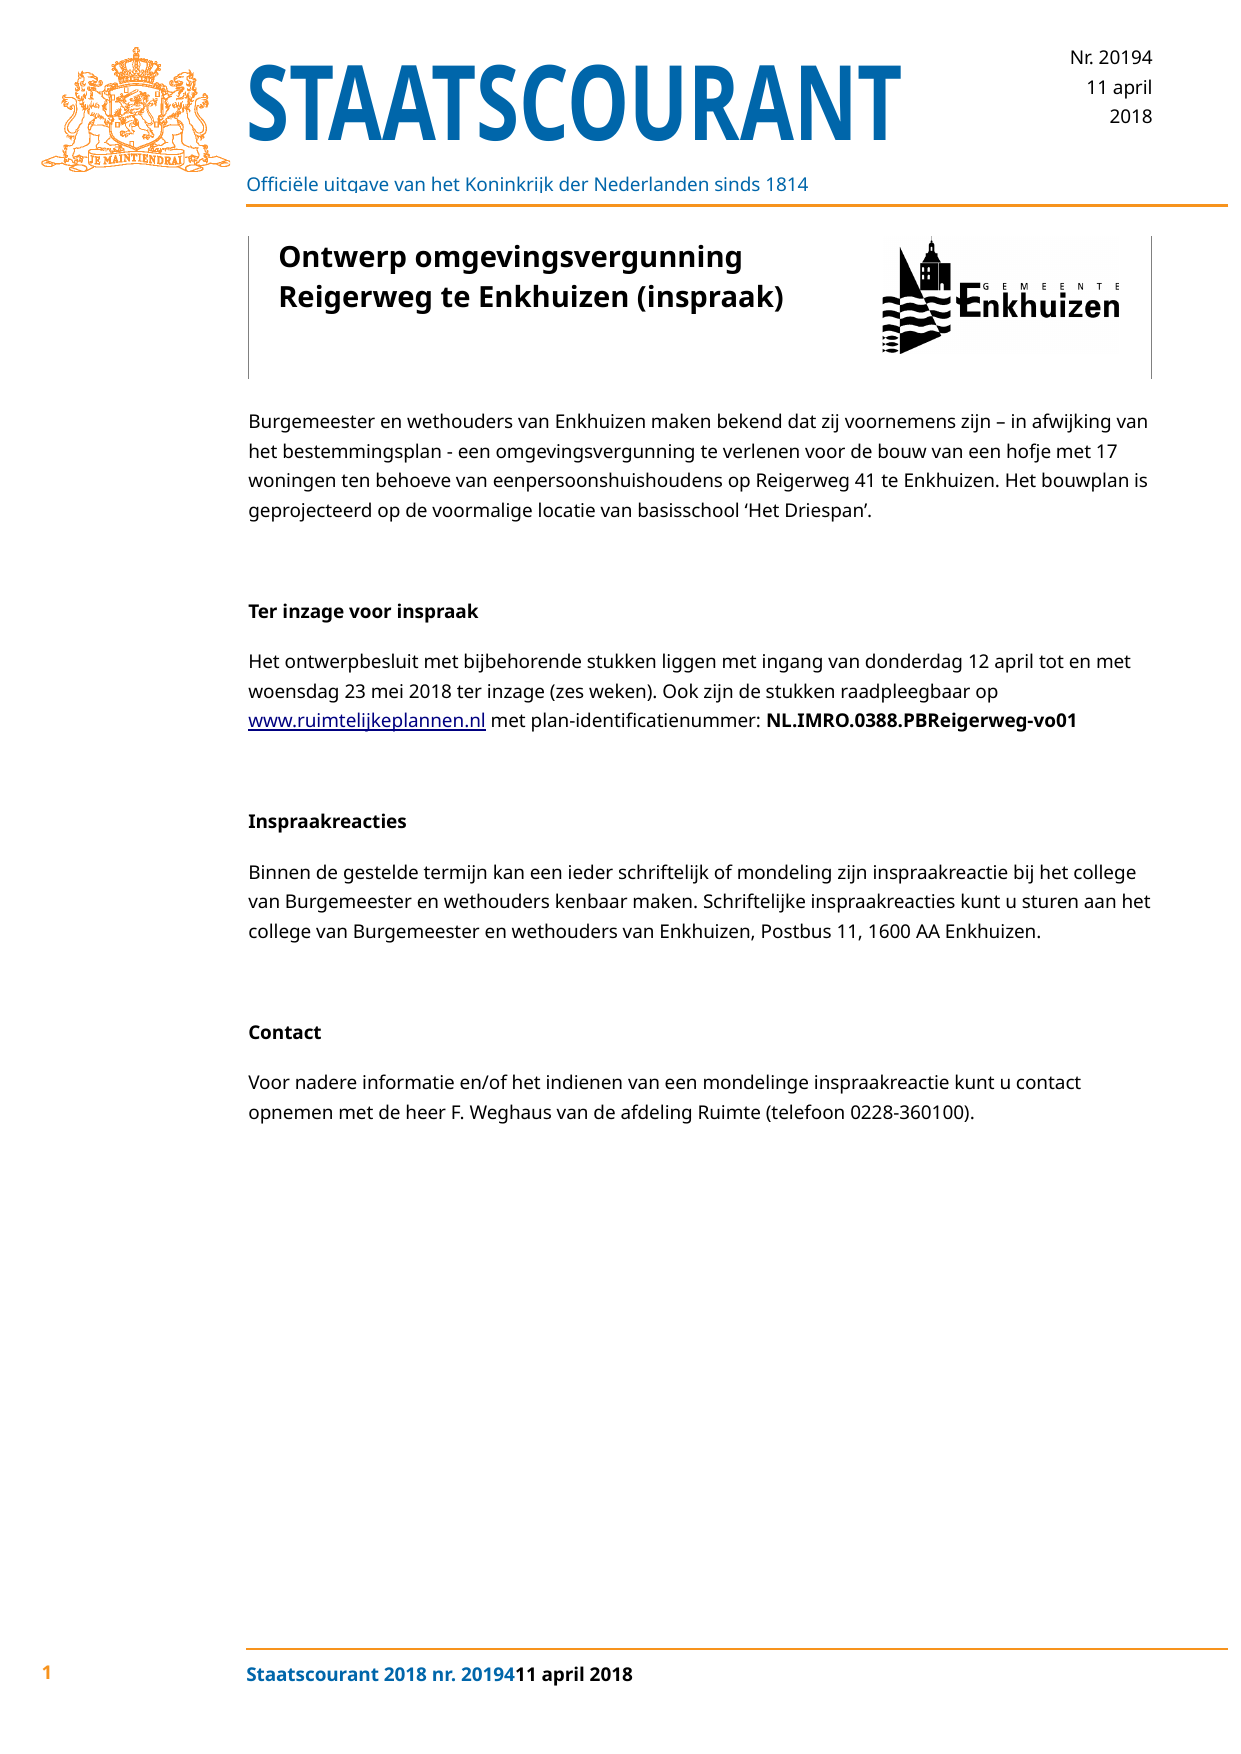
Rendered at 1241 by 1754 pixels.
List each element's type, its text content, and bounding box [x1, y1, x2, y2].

picture [882, 236, 1119, 354]
text Contact [248, 1019, 1152, 1044]
text Voor nadere informatie en/of het indienen van een mondelinge inspraakreactie kunt u contact opnemen met de heer F. Weghaus van de afdeling Ruimte (telefoon 0228-360100). [248, 1069, 1152, 1124]
text Het ontwerpbesluit met bijbehorende stukken liggen met ingang van donderdag 12 april tot en met woensdag 23 mei 2018 ter inzage (zes weken). Ook zijn de stukken raadpleegbaar op www.ruimtelijkeplannen.nl met plan-identificatienummer: NL.IMRO.0388.PBReigerweg-vo01 [248, 648, 1152, 733]
table_header Ontwerp omgevingsvergunning Reigerweg te Enkhuizen (inspraak) [249, 236, 850, 379]
text Ter inzage voor inspraak [248, 598, 1152, 624]
picture [41, 47, 231, 172]
table_header [850, 236, 1151, 379]
text Inspraakreacties [248, 808, 1152, 834]
text Binnen de gestelde termijn kan een ieder schriftelijk of mondeling zijn inspraakreactie bij het college van Burgemeester en wethouders kenbaar maken. Schriftelijke inspraakreacties kunt u sturen aan het college van Burgemeester en wethouders van Enkhuizen, Postbus 11, 1600 AA Enkhuizen. [248, 859, 1152, 944]
text Burgemeester en wethouders van Enkhuizen maken bekend dat zij voornemens zijn – in afwijking van het bestemmingsplan - een omgevingsvergunning te verlenen voor de bouw van een hofje met 17 woningen ten behoeve van eenpersoonshuishoudens op Reigerweg 41 te Enkhuizen. Het bouwplan is geprojecteerd op de voormalige locatie van basisschool ‘Het Driespan’. [248, 408, 1152, 523]
